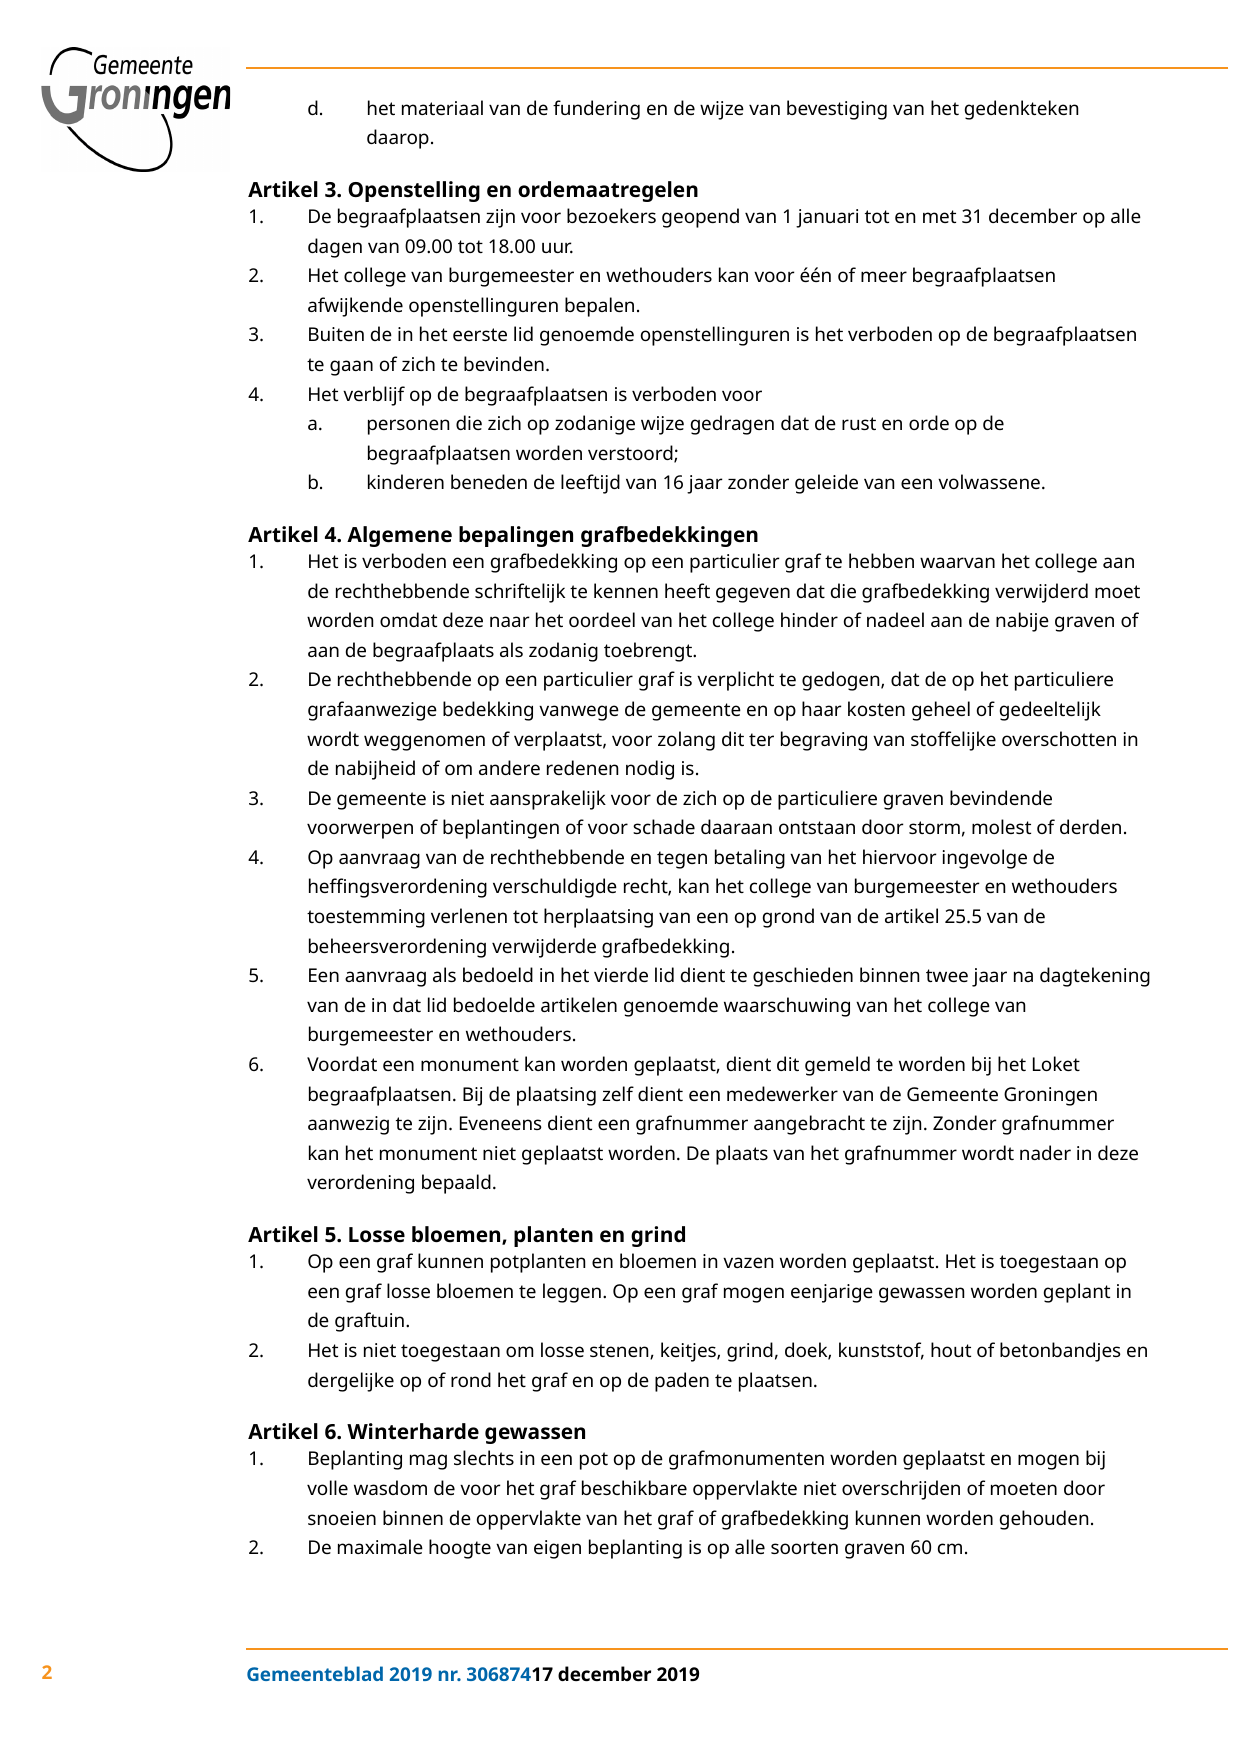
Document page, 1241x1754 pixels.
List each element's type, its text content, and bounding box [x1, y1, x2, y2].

list Voordat een monument kan worden geplaatst, dient dit gemeld te worden bij het Loket begraafplaatsen. Bij de plaatsing zelf dient een medewerker van de Gemeente Groningen aanwezig te zijn. Eveneens dient een grafnummer aangebracht te zijn. Zonder grafnummer kan het monument niet geplaatst worden. De plaats van het grafnummer wordt nader in deze verordening bepaald. [248, 1051, 1152, 1195]
list personen die zich op zodanige wijze gedragen dat de rust en orde op de begraafplaatsen worden verstoord; [307, 410, 1152, 466]
list De gemeente is niet aansprakelijk voor de zich op de particuliere graven bevindende voorwerpen of beplantingen of voor schade daaraan ontstaan door storm, molest of derden. [248, 785, 1152, 840]
list Het is niet toegestaan om losse stenen, keitjes, grind, doek, kunststof, hout of betonbandjes en dergelijke op of rond het graf en op de paden te plaatsen. [248, 1337, 1152, 1392]
list Op een graf kunnen potplanten en bloemen in vazen worden geplaatst. Het is toegestaan op een graf losse bloemen te leggen. Op een graf mogen eenjarige gewassen worden geplant in de graftuin. [248, 1248, 1152, 1333]
list Beplanting mag slechts in een pot op de grafmonumenten worden geplaatst en mogen bij volle wasdom de voor het graf beschikbare oppervlakte niet overschrijden of moeten door snoeien binnen de oppervlakte van het graf of grafbedekking kunnen worden gehouden. [248, 1446, 1152, 1531]
list kinderen beneden de leeftijd van 16 jaar zonder geleide van een volwassene. [307, 469, 1152, 495]
list Het is verboden een grafbedekking op een particulier graf te hebben waarvan het college aan de rechthebbende schriftelijk te kennen heeft gegeven dat die grafbedekking verwijderd moet worden omdat deze naar het oordeel van het college hinder of nadeel aan de nabije graven of aan de begraafplaats als zodanig toebrengt. [248, 548, 1152, 663]
list Op aanvraag van de rechthebbende en tegen betaling van het hiervoor ingevolge de heffingsverordening verschuldigde recht, kan het college van burgemeester en wethouders toestemming verlenen tot herplaatsing van een op grond van de artikel 25.5 van de beheersverordening verwijderde grafbedekking. [248, 844, 1152, 959]
list het materiaal van de fundering en de wijze van bevestiging van het gedenkteken daarop. [307, 95, 1152, 150]
text Artikel 6. Winterharde gewassen [248, 1417, 1152, 1446]
list De begraafplaatsen zijn voor bezoekers geopend van 1 januari tot en met 31 december op alle dagen van 09.00 tot 18.00 uur. [248, 203, 1152, 258]
list De maximale hoogte van eigen beplanting is op alle soorten graven 60 cm. [248, 1534, 1152, 1560]
list Een aanvraag als bedoeld in het vierde lid dient te geschieden binnen twee jaar na dagtekening van de in dat lid bedoelde artikelen genoemde waarschuwing van het college van burgemeester en wethouders. [248, 962, 1152, 1047]
list De rechthebbende op een particulier graf is verplicht te gedogen, dat de op het particuliere grafaanwezige bedekking vanwege de gemeente en op haar kosten geheel of gedeeltelijk wordt weggenomen of verplaatst, voor zolang dit ter begraving van stoffelijke overschotten in de nabijheid of om andere redenen nodig is. [248, 667, 1152, 781]
list Het verblijf op de begraafplaatsen is verboden voor [248, 381, 1152, 406]
text Artikel 3. Openstelling en ordemaatregelen [248, 175, 1152, 203]
picture [41, 47, 231, 172]
text Artikel 5. Losse bloemen, planten en grind [248, 1220, 1152, 1248]
list Buiten de in het eerste lid genoemde openstellinguren is het verboden op de begraafplaatsen te gaan of zich te bevinden. [248, 322, 1152, 377]
list Het college van burgemeester en wethouders kan voor één of meer begraafplaatsen afwijkende openstellinguren bepalen. [248, 262, 1152, 318]
text Artikel 4. Algemene bepalingen grafbedekkingen [248, 520, 1152, 548]
